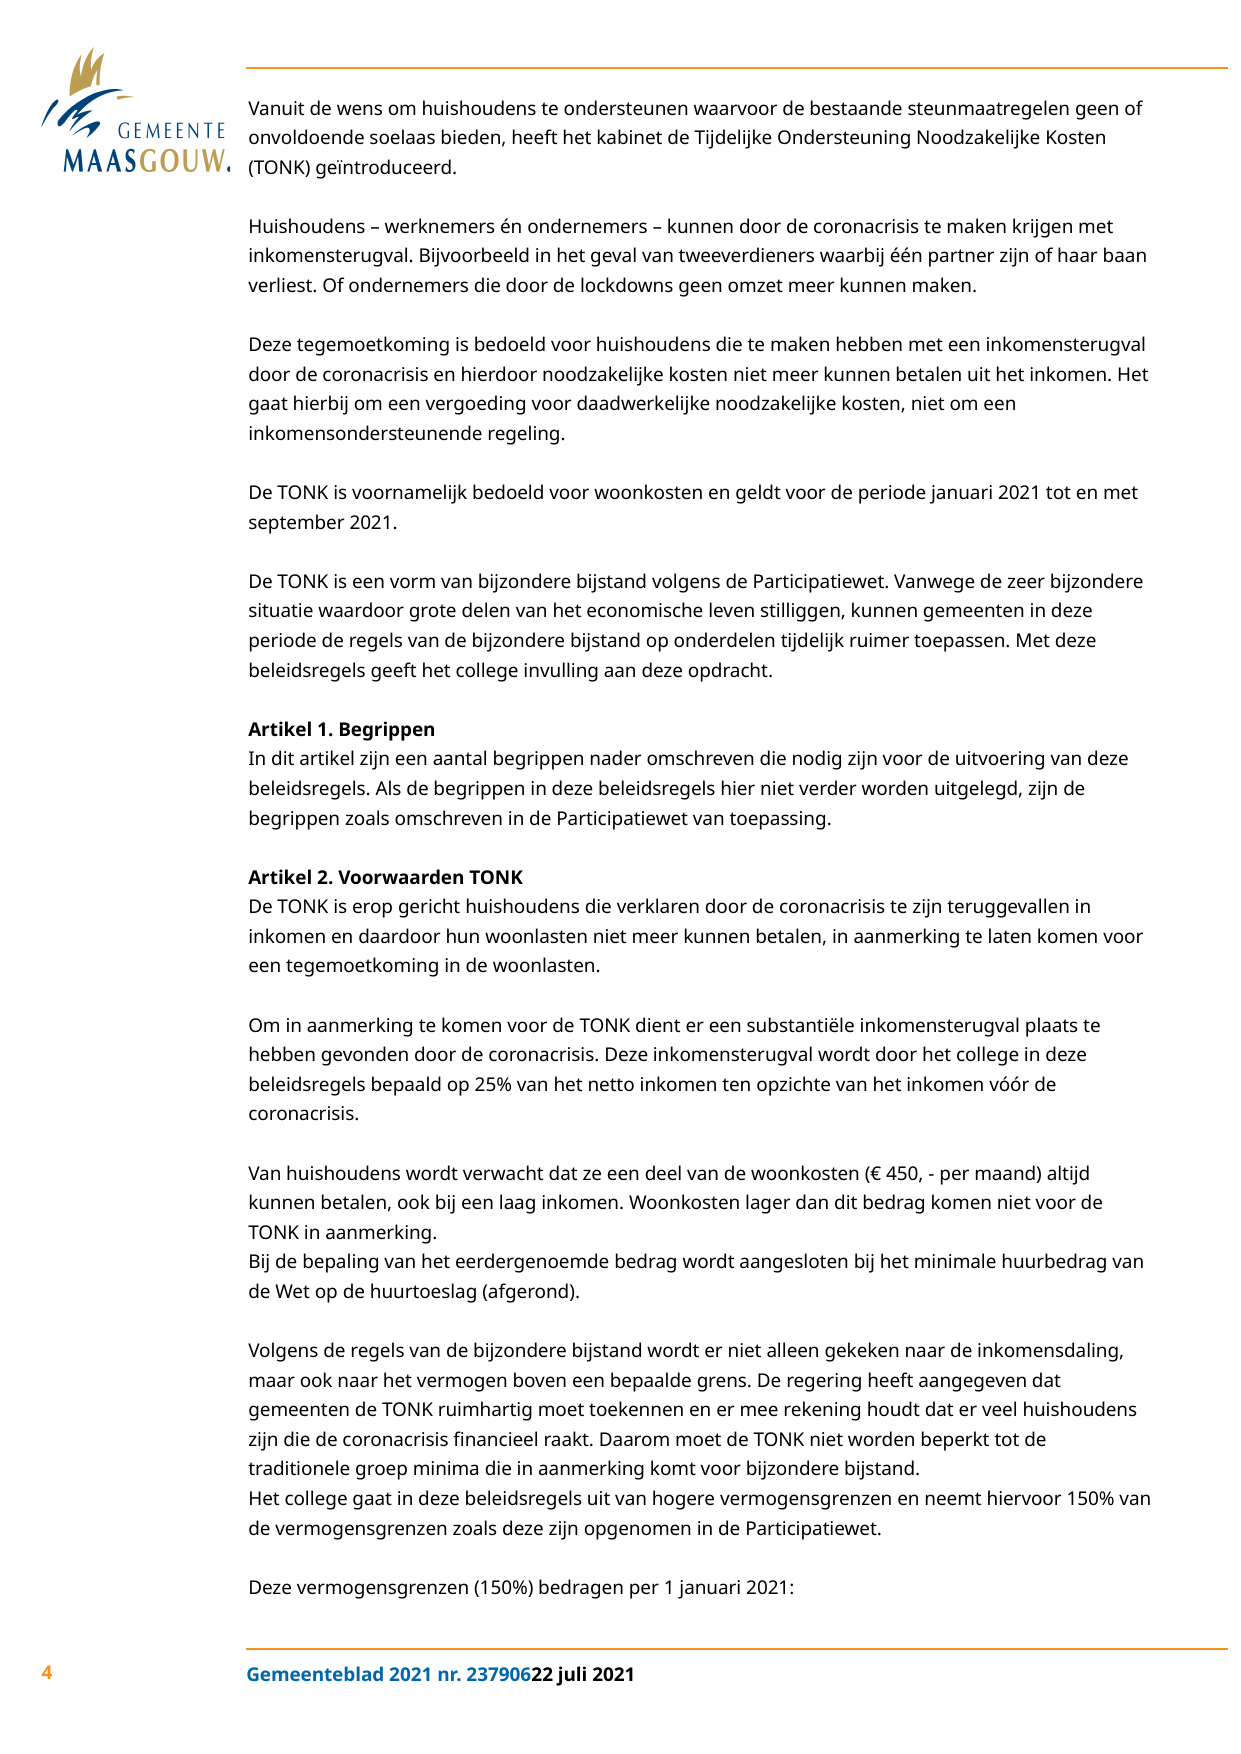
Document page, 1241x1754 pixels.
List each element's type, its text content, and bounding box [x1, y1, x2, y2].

text Het college gaat in deze beleidsregels uit van hogere vermogensgrenzen en neemt hiervoor 150% van de vermogensgrenzen zoals deze zijn opgenomen in de Participatiewet. [248, 1485, 1152, 1541]
text De TONK is een vorm van bijzondere bijstand volgens de Participatiewet. Vanwege de zeer bijzondere situatie waardoor grote delen van het economische leven stilliggen, kunnen gemeenten in deze periode de regels van de bijzondere bijstand op onderdelen tijdelijk ruimer toepassen. Met deze beleidsregels geeft het college invulling aan deze opdracht. [248, 568, 1152, 683]
text De TONK is voornamelijk bedoeld voor woonkosten en geldt voor de periode januari 2021 tot en met september 2021. [248, 479, 1152, 535]
text De TONK is erop gericht huishoudens die verklaren door de coronacrisis te zijn teruggevallen in inkomen en daardoor hun woonlasten niet meer kunnen betalen, in aanmerking te laten komen voor een tegemoetkoming in de woonlasten. [248, 893, 1152, 978]
text Deze tegemoetkoming is bedoeld voor huishoudens die te maken hebben met een inkomensterugval door de coronacrisis en hierdoor noodzakelijke kosten niet meer kunnen betalen uit het inkomen. Het gaat hierbij om een vergoeding voor daadwerkelijke noodzakelijke kosten, niet om een inkomensondersteunende regeling. [248, 331, 1152, 446]
text Vanuit de wens om huishoudens te ondersteunen waarvoor de bestaande steunmaatregelen geen of onvoldoende soelaas bieden, heeft het kabinet de Tijdelijke Ondersteuning Noodzakelijke Kosten (TONK) geïntroduceerd. [248, 95, 1152, 180]
text Artikel 1. Begrippen [248, 716, 1152, 742]
text Om in aanmerking te komen voor de TONK dient er een substantiële inkomensterugval plaats te hebben gevonden door de coronacrisis. Deze inkomensterugval wordt door het college in deze beleidsregels bepaald op 25% van het netto inkomen ten opzichte van het inkomen vóór de coronacrisis. [248, 1012, 1152, 1126]
text Bij de bepaling van het eerdergenoemde bedrag wordt aangesloten bij het minimale huurbedrag van de Wet op de huurtoeslag (afgerond). [248, 1248, 1152, 1304]
text Artikel 2. Voorwaarden TONK [248, 864, 1152, 890]
text Deze vermogensgrenzen (150%) bedragen per 1 januari 2021: [248, 1574, 1152, 1600]
picture [41, 47, 231, 172]
text In dit artikel zijn een aantal begrippen nader omschreven die nodig zijn voor de uitvoering van deze beleidsregels. Als de begrippen in deze beleidsregels hier niet verder worden uitgelegd, zijn de begrippen zoals omschreven in de Participatiewet van toepassing. [248, 746, 1152, 831]
text Volgens de regels van de bijzondere bijstand wordt er niet alleen gekeken naar de inkomensdaling, maar ook naar het vermogen boven een bepaalde grens. De regering heeft aangegeven dat gemeenten de TONK ruimhartig moet toekennen en er mee rekening houdt dat er veel huishoudens zijn die de coronacrisis financieel raakt. Daarom moet de TONK niet worden beperkt tot de traditionele groep minima die in aanmerking komt voor bijzondere bijstand. [248, 1337, 1152, 1481]
text Van huishoudens wordt verwacht dat ze een deel van de woonkosten (€ 450, - per maand) altijd kunnen betalen, ook bij een laag inkomen. Woonkosten lager dan dit bedrag komen niet voor de TONK in aanmerking. [248, 1160, 1152, 1245]
text Huishoudens – werknemers én ondernemers – kunnen door de coronacrisis te maken krijgen met inkomensterugval. Bijvoorbeeld in het geval van tweeverdieners waarbij één partner zijn of haar baan verliest. Of ondernemers die door de lockdowns geen omzet meer kunnen maken. [248, 213, 1152, 298]
